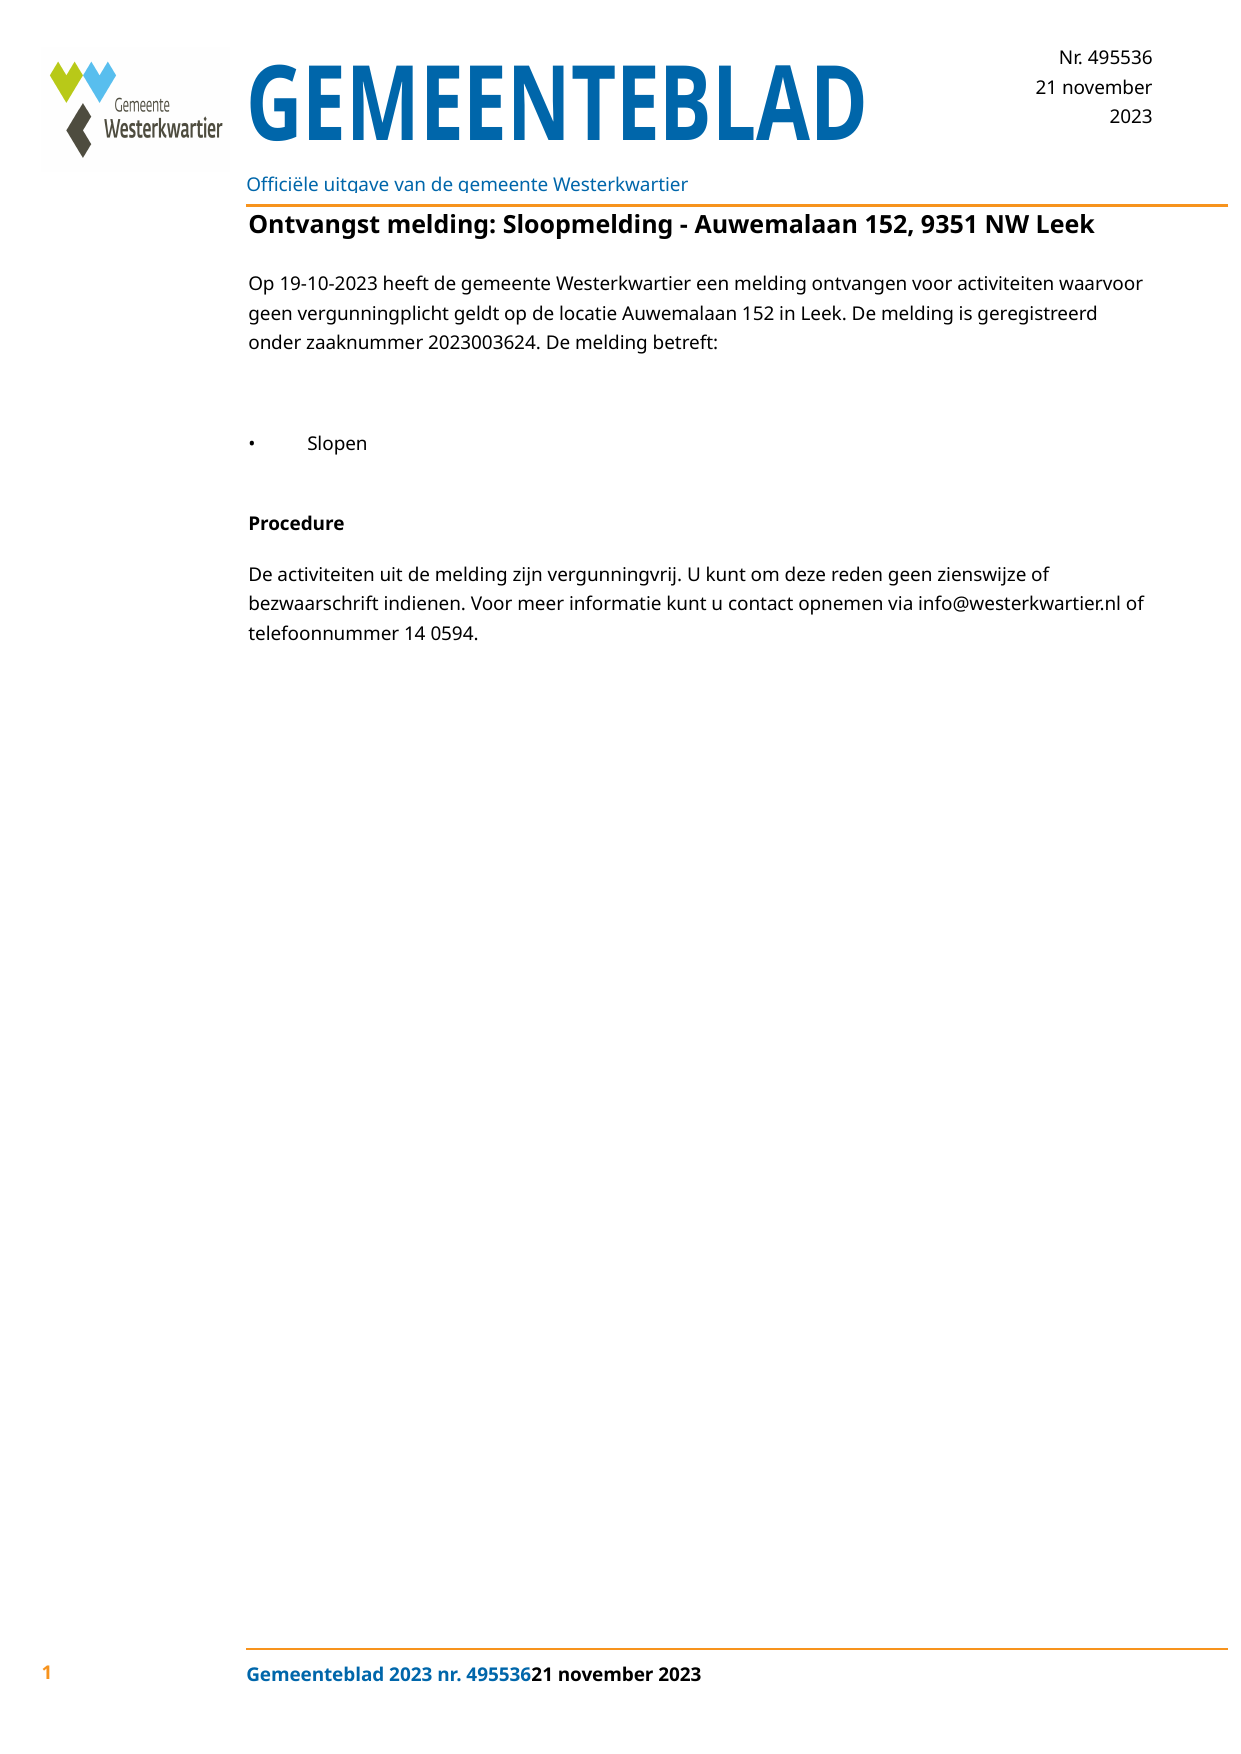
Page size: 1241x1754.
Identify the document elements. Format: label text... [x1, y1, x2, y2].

text Ontvangst melding: Sloopmelding - Auwemalaan 152, 9351 NW Leek [248, 207, 1152, 241]
text Op 19-10-2023 heeft de gemeente Westerkwartier een melding ontvangen voor activiteiten waarvoor geen vergunningplicht geldt op de locatie Auwemalaan 152 in Leek. De melding is geregistreerd onder zaaknummer 2023003624. De melding betreft: [248, 270, 1152, 355]
text De activiteiten uit de melding zijn vergunningvrij. U kunt om deze reden geen zienswijze of bezwaarschrift indienen. Voor meer informatie kunt u contact opnemen via info@westerkwartier.nl of telefoonnummer 14 0594. [248, 561, 1152, 646]
list Slopen [248, 430, 1152, 456]
picture [41, 47, 231, 172]
text Procedure [248, 510, 1152, 536]
